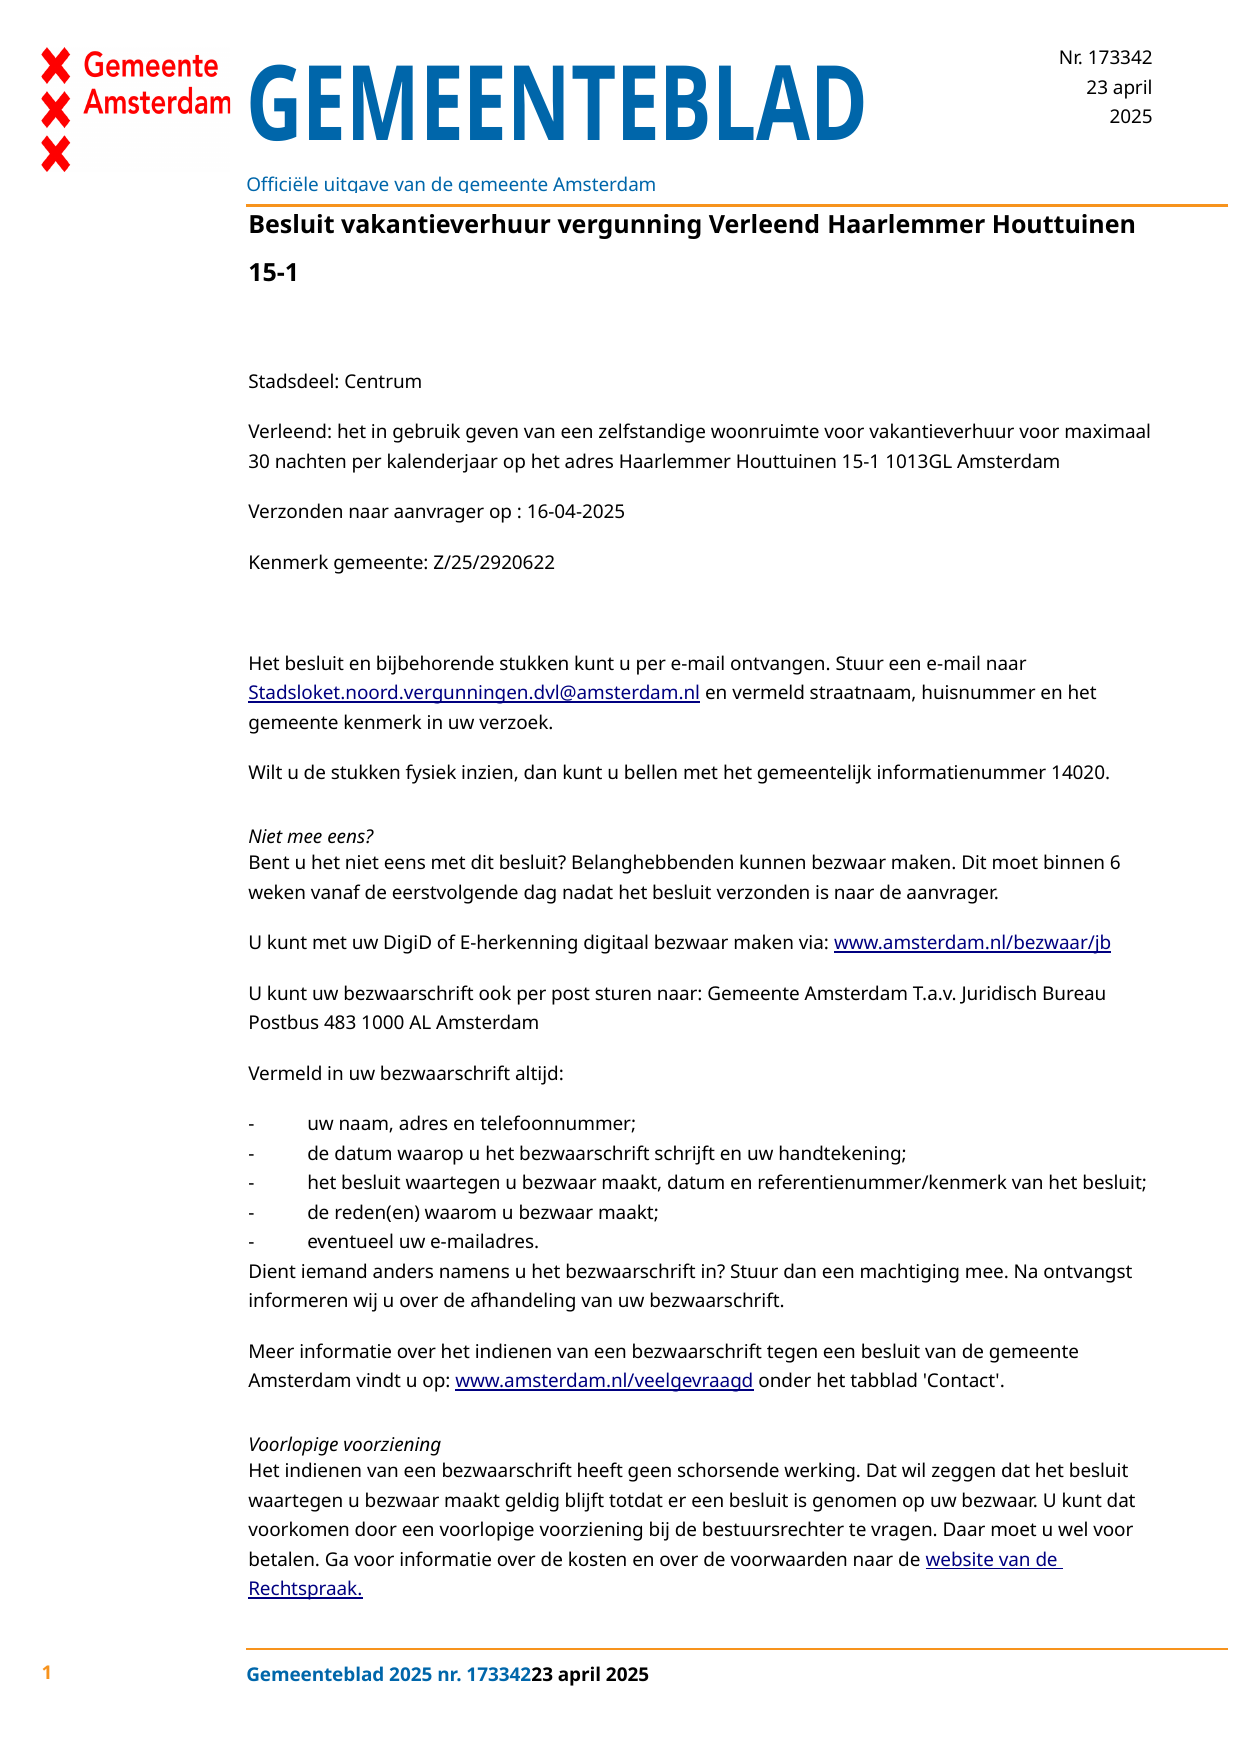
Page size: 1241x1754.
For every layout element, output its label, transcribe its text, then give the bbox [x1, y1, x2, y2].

list de datum waarop u het bezwaarschrift schrijft en uw handtekening; [248, 1140, 1152, 1165]
text Vermeld in uw bezwaarschrift altijd: [248, 1060, 1152, 1085]
text Meer informatie over het indienen van een bezwaarschrift tegen een besluit van de gemeente Amsterdam vindt u op: www.amsterdam.nl/veelgevraagd onder het tabblad 'Contact'. [248, 1338, 1152, 1393]
list het besluit waartegen u bezwaar maakt, datum en referentienummer/kenmerk van het besluit; [248, 1169, 1152, 1195]
text Bent u het niet eens met dit besluit? Belanghebbenden kunnen bezwaar maken. Dit moet binnen 6 weken vanaf de eerstvolgende dag nadat het besluit verzonden is naar de aanvrager. [248, 849, 1152, 904]
text Het besluit en bijbehorende stukken kunt u per e-mail ontvangen. Stuur een e-mail naar Stadsloket.noord.vergunningen.dvl@amsterdam.nl en vermeld straatnaam, huisnummer en het gemeente kenmerk in uw verzoek. [248, 650, 1152, 735]
text Verzonden naar aanvrager op : 16-04-2025 [248, 499, 1152, 524]
text Dient iemand anders namens u het bezwaarschrift in? Stuur dan een machtiging mee. Na ontvangst informeren wij u over de afhandeling van uw bezwaarschrift. [248, 1258, 1152, 1313]
list eventueel uw e-mailadres. [248, 1228, 1152, 1254]
text Wilt u de stukken fysiek inzien, dan kunt u bellen met het gemeentelijk informatienummer 14020. [248, 759, 1152, 785]
text Niet mee eens? [248, 823, 1152, 849]
text U kunt uw bezwaarschrift ook per post sturen naar: Gemeente Amsterdam T.a.v. Juridisch Bureau Postbus 483 1000 AL Amsterdam [248, 980, 1152, 1035]
text U kunt met uw DigiD of E-herkenning digitaal bezwaar maken via: www.amsterdam.nl/bezwaar/jb [248, 929, 1152, 955]
text Kenmerk gemeente: Z/25/2920622 [248, 549, 1152, 575]
text Voorlopige voorziening [248, 1432, 1152, 1457]
text Besluit vakantieverhuur vergunning Verleend Haarlemmer Houttuinen 15-1 [248, 207, 1152, 288]
picture [41, 47, 231, 172]
list uw naam, adres en telefoonnummer; [248, 1110, 1152, 1136]
text Verleend: het in gebruik geven van een zelfstandige woonruimte voor vakantieverhuur voor maximaal 30 nachten per kalenderjaar op het adres Haarlemmer Houttuinen 15-1 1013GL Amsterdam [248, 419, 1152, 474]
text Het indienen van een bezwaarschrift heeft geen schorsende werking. Dat wil zeggen dat het besluit waartegen u bezwaar maakt geldig blijft totdat er een besluit is genomen op uw bezwaar. U kunt dat voorkomen door een voorlopige voorziening bij de bestuursrechter te vragen. Daar moet u wel voor betalen. Ga voor informatie over de kosten en over de voorwaarden naar de website van de Rechtspraak. [248, 1457, 1152, 1601]
list de reden(en) waarom u bezwaar maakt; [248, 1199, 1152, 1224]
text Stadsdeel: Centrum [248, 368, 1152, 394]
